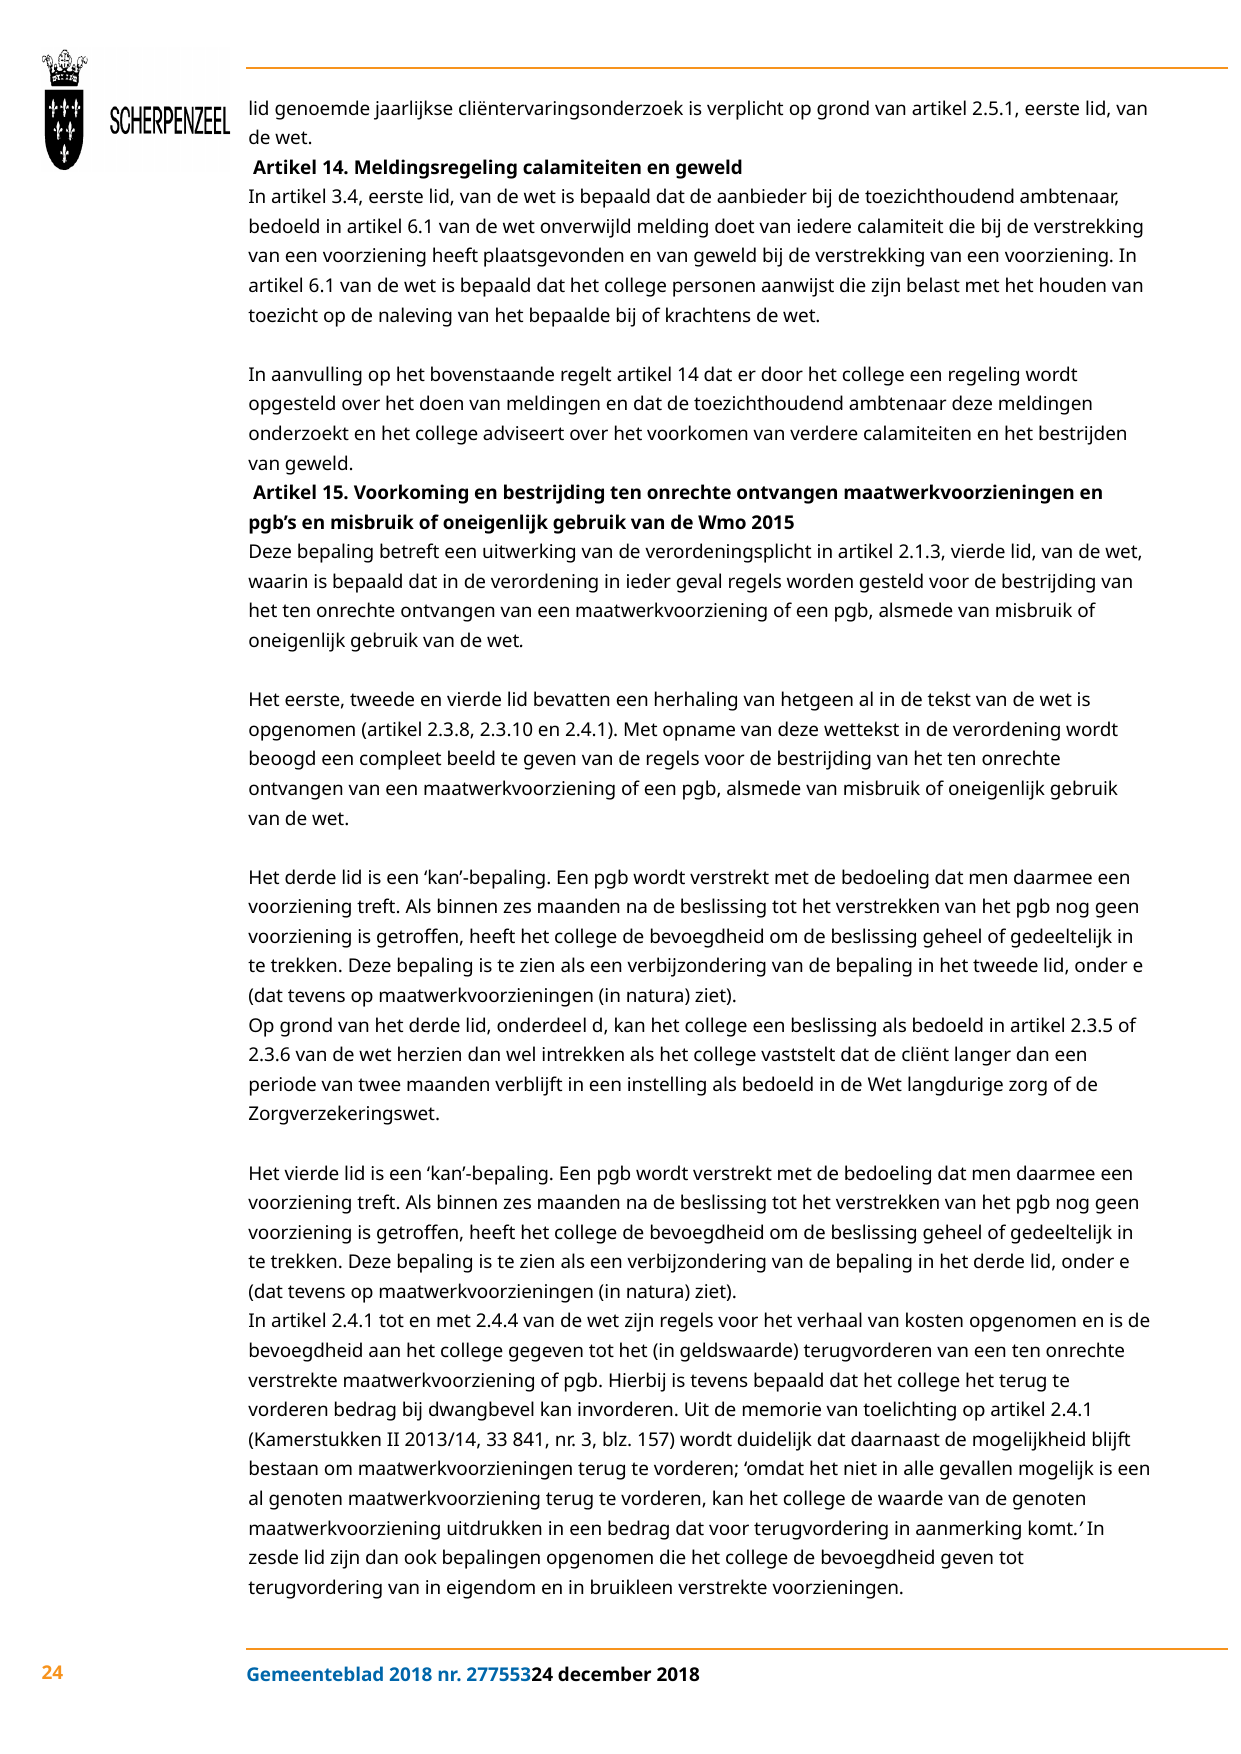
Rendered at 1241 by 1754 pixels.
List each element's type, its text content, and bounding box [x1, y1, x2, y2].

text Op grond van het derde lid, onderdeel d, kan het college een beslissing als bedoeld in artikel 2.3.5 of 2.3.6 van de wet herzien dan wel intrekken als het college vaststelt dat de cliënt langer dan een periode van twee maanden verblijft in een instelling als bedoeld in de Wet langdurige zorg of de Zorgverzekeringswet. [248, 1012, 1152, 1126]
text Het eerste, tweede en vierde lid bevatten een herhaling van hetgeen al in de tekst van de wet is opgenomen (artikel 2.3.8, 2.3.10 en 2.4.1). Met opname van deze wettekst in de verordening wordt beoogd een compleet beeld te geven van de regels voor de bestrijding van het ten onrechte ontvangen van een maatwerkvoorziening of een pgb, alsmede van misbruik of oneigenlijk gebruik van de wet. [248, 686, 1152, 831]
text Deze bepaling betreft een uitwerking van de verordeningsplicht in artikel 2.1.3, vierde lid, van de wet, waarin is bepaald dat in de verordening in ieder geval regels worden gesteld voor de bestrijding van het ten onrechte ontvangen van een maatwerkvoorziening of een pgb, alsmede van misbruik of oneigenlijk gebruik van de wet. [248, 538, 1152, 653]
text lid genoemde jaarlijkse cliëntervaringsonderzoek is verplicht op grond van artikel 2.5.1, eerste lid, van de wet. [248, 95, 1152, 150]
text In artikel 3.4, eerste lid, van de wet is bepaald dat de aanbieder bij de toezichthoudend ambtenaar, bedoeld in artikel 6.1 van de wet onverwijld melding doet van iedere calamiteit die bij de verstrekking van een voorziening heeft plaatsgevonden en van geweld bij de verstrekking van een voorziening. In artikel 6.1 van de wet is bepaald dat het college personen aanwijst die zijn belast met het houden van toezicht op de naleving van het bepaalde bij of krachtens de wet. [248, 183, 1152, 328]
picture [41, 47, 231, 172]
text In aanvulling op het bovenstaande regelt artikel 14 dat er door het college een regeling wordt opgesteld over het doen van meldingen en dat de toezichthoudend ambtenaar deze meldingen onderzoekt en het college adviseert over het voorkomen van verdere calamiteiten en het bestrijden van geweld. [248, 361, 1152, 476]
text Het derde lid is een ‘kan’-bepaling. Een pgb wordt verstrekt met de bedoeling dat men daarmee een voorziening treft. Als binnen zes maanden na de beslissing tot het verstrekken van het pgb nog geen voorziening is getroffen, heeft het college de bevoegdheid om de beslissing geheel of gedeeltelijk in te trekken. Deze bepaling is te zien als een verbijzondering van de bepaling in het tweede lid, onder e (dat tevens op maatwerkvoorzieningen (in natura) ziet). [248, 864, 1152, 1008]
text Het vierde lid is een ‘kan’-bepaling. Een pgb wordt verstrekt met de bedoeling dat men daarmee een voorziening treft. Als binnen zes maanden na de beslissing tot het verstrekken van het pgb nog geen voorziening is getroffen, heeft het college de bevoegdheid om de beslissing geheel of gedeeltelijk in te trekken. Deze bepaling is te zien als een verbijzondering van de bepaling in het derde lid, onder e (dat tevens op maatwerkvoorzieningen (in natura) ziet). [248, 1160, 1152, 1304]
text In artikel 2.4.1 tot en met 2.4.4 van de wet zijn regels voor het verhaal van kosten opgenomen en is de bevoegdheid aan het college gegeven tot het (in geldswaarde) terugvorderen van een ten onrechte verstrekte maatwerkvoorziening of pgb. Hierbij is tevens bepaald dat het college het terug te vorderen bedrag bij dwangbevel kan invorderen. Uit de memorie van toelichting op artikel 2.4.1 (Kamerstukken II 2013/14, 33 841, nr. 3, blz. 157) wordt duidelijk dat daarnaast de mogelijkheid blijft bestaan om maatwerkvoorzieningen terug te vorderen; ‘omdat het niet in alle gevallen mogelijk is een al genoten maatwerkvoorziening terug te vorderen, kan het college de waarde van de genoten maatwerkvoorziening uitdrukken in een bedrag dat voor terugvordering in aanmerking komt.’ In zesde lid zijn dan ook bepalingen opgenomen die het college de bevoegdheid geven tot terugvordering van in eigendom en in bruikleen verstrekte voorzieningen. [248, 1308, 1152, 1600]
text Artikel 14. Meldingsregeling calamiteiten en geweld [248, 154, 1152, 180]
text Artikel 15. Voorkoming en bestrijding ten onrechte ontvangen maatwerkvoorzieningen en pgb’s en misbruik of oneigenlijk gebruik van de Wmo 2015 [248, 479, 1152, 535]
